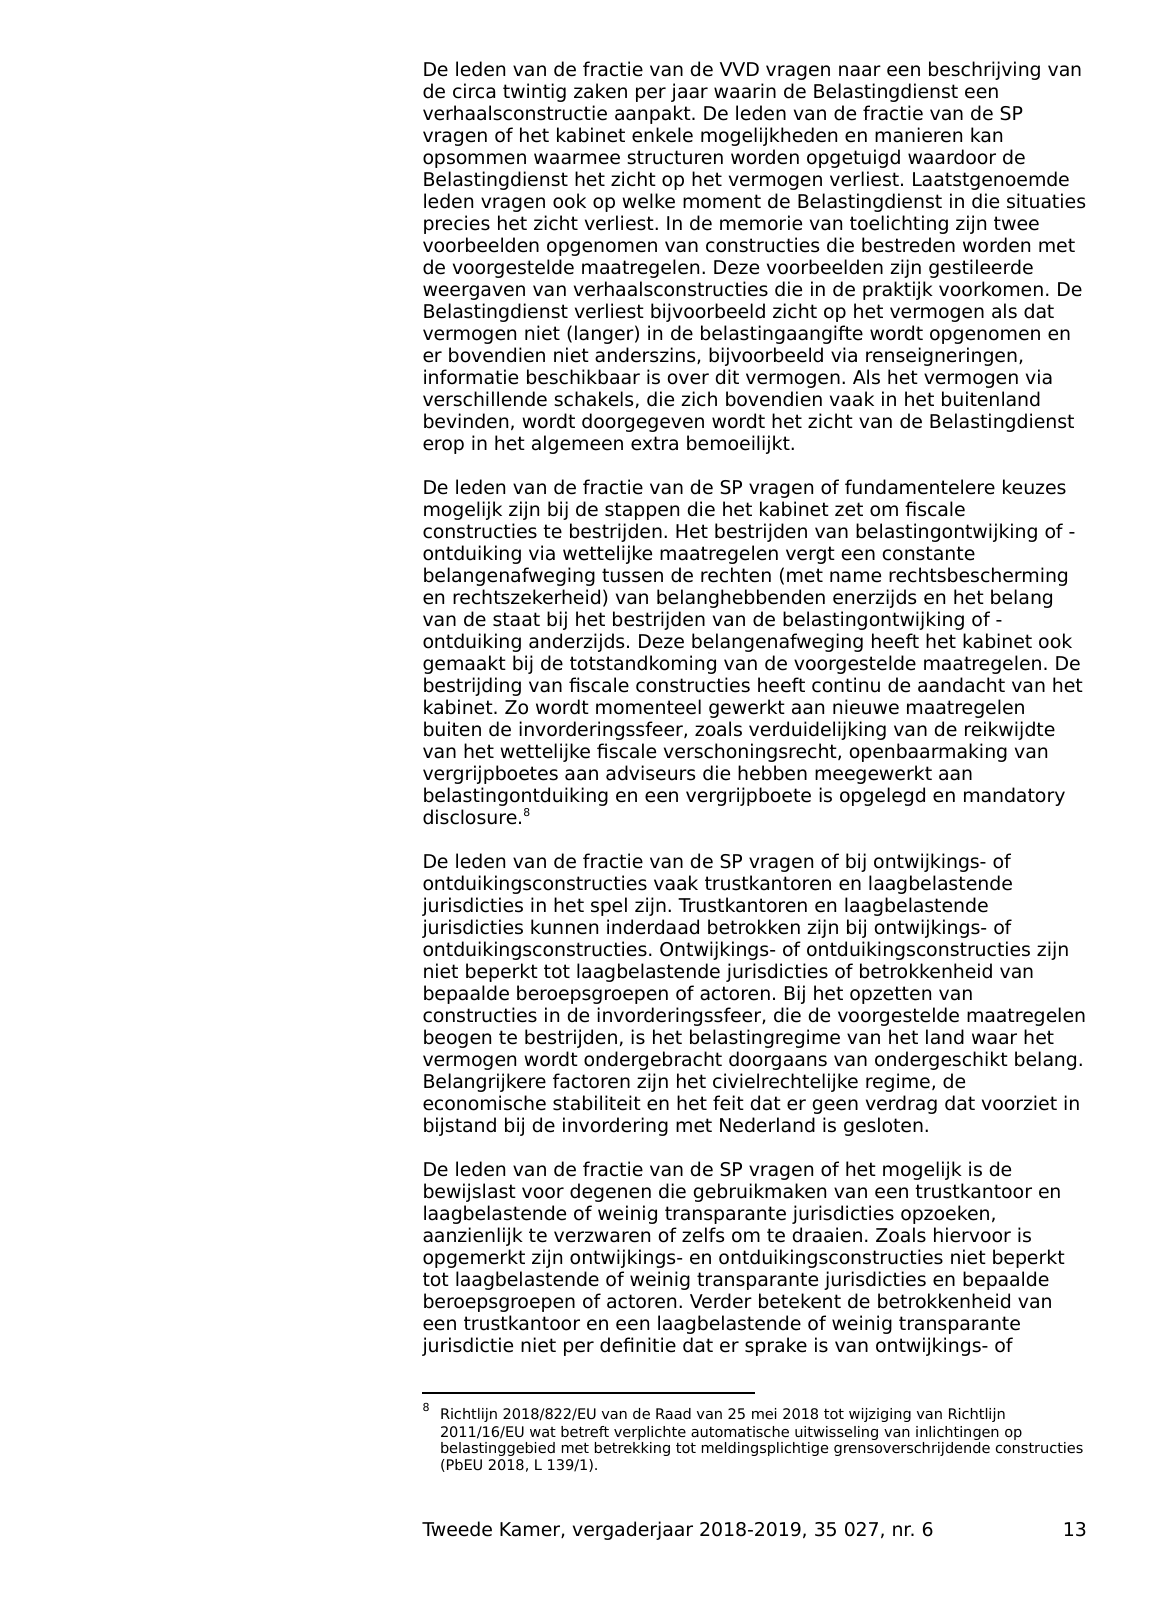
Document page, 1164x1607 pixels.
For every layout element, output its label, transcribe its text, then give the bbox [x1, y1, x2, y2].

text De leden van de fractie van de SP vragen of fundamentelere keuzes mogelijk zijn bij de stappen die het kabinet zet om fiscale constructies te bestrijden. Het bestrijden van belastingontwijking of -ontduiking via wettelijke maatregelen vergt een constante belangenafweging tussen de rechten (met name rechtsbescherming en rechtszekerheid) van belanghebbenden enerzijds en het belang van de staat bij het bestrijden van de belastingontwijking of -ontduiking anderzijds. Deze belangenafweging heeft het kabinet ook gemaakt bij de totstandkoming van de voorgestelde maatregelen. De bestrijding van fiscale constructies heeft continu de aandacht van het kabinet. Zo wordt momenteel gewerkt aan nieuwe maatregelen buiten de invorderingssfeer, zoals verduidelijking van de reikwijdte van het wettelijke fiscale verschoningsrecht, openbaarmaking van vergrijpboetes aan adviseurs die hebben meegewerkt aan belastingontduiking en een vergrijpboete is opgelegd en mandatory disclosure. [422, 477, 1087, 828]
text De leden van de fractie van de VVD vragen naar een beschrijving van de circa twintig zaken per jaar waarin de Belastingdienst een verhaalsconstructie aanpakt. De leden van de fractie van de SP vragen of het kabinet enkele mogelijkheden en manieren kan opsommen waarmee structuren worden opgetuigd waardoor de Belastingdienst het zicht op het vermogen verliest. Laatstgenoemde leden vragen ook op welke moment de Belastingdienst in die situaties precies het zicht verliest. In de memorie van toelichting zijn twee voorbeelden opgenomen van constructies die bestreden worden met de voorgestelde maatregelen. Deze voorbeelden zijn gestileerde weergaven van verhaalsconstructies die in de praktijk voorkomen. De Belastingdienst verliest bijvoorbeeld zicht op het vermogen als dat vermogen niet (langer) in de belastingaangifte wordt opgenomen en er bovendien niet anderszins, bijvoorbeeld via renseigneringen, informatie beschikbaar is over dit vermogen. Als het vermogen via verschillende schakels, die zich bovendien vaak in het buitenland bevinden, wordt doorgegeven wordt het zicht van de Belastingdienst erop in het algemeen extra bemoeilijkt. [422, 59, 1087, 455]
text De leden van de fractie van de SP vragen of bij ontwijkings- of ontduikingsconstructies vaak trustkantoren en laagbelastende jurisdicties in het spel zijn. Trustkantoren en laagbelastende jurisdicties kunnen inderdaad betrokken zijn bij ontwijkings- of ontduikingsconstructies. Ontwijkings- of ontduikingsconstructies zijn niet beperkt tot laagbelastende jurisdicties of betrokkenheid van bepaalde beroepsgroepen of actoren. Bij het opzetten van constructies in de invorderingssfeer, die de voorgestelde maatregelen beogen te bestrijden, is het belastingregime van het land waar het vermogen wordt ondergebracht doorgaans van ondergeschikt belang. Belangrijkere factoren zijn het civielrechtelijke regime, de economische stabiliteit en het feit dat er geen verdrag dat voorziet in bijstand bij de invordering met Nederland is gesloten. [422, 851, 1087, 1136]
text De leden van de fractie van de SP vragen of het mogelijk is de bewijslast voor degenen die gebruikmaken van een trustkantoor en laagbelastende of weinig transparante jurisdicties opzoeken, aanzienlijk te verzwaren of zelfs om te draaien. Zoals hiervoor is opgemerkt zijn ontwijkings- en ontduikingsconstructies niet beperkt tot laagbelastende of weinig transparante jurisdicties en bepaalde beroepsgroepen of actoren. Verder betekent de betrokkenheid van een trustkantoor en een laagbelastende of weinig transparante jurisdictie niet per definitie dat er sprake is van ontwijkings- of [422, 1159, 1087, 1356]
text Richtlijn 2018/822/EU van de Raad van 25 mei 2018 tot wijziging van Richtlijn 2011/16/EU wat betreft verplichte automatische uitwisseling van inlichtingen op belastinggebied met betrekking tot meldingsplichtige grensoverschrijdende constructies (PbEU 2018, L 139/1). [422, 1402, 1087, 1474]
